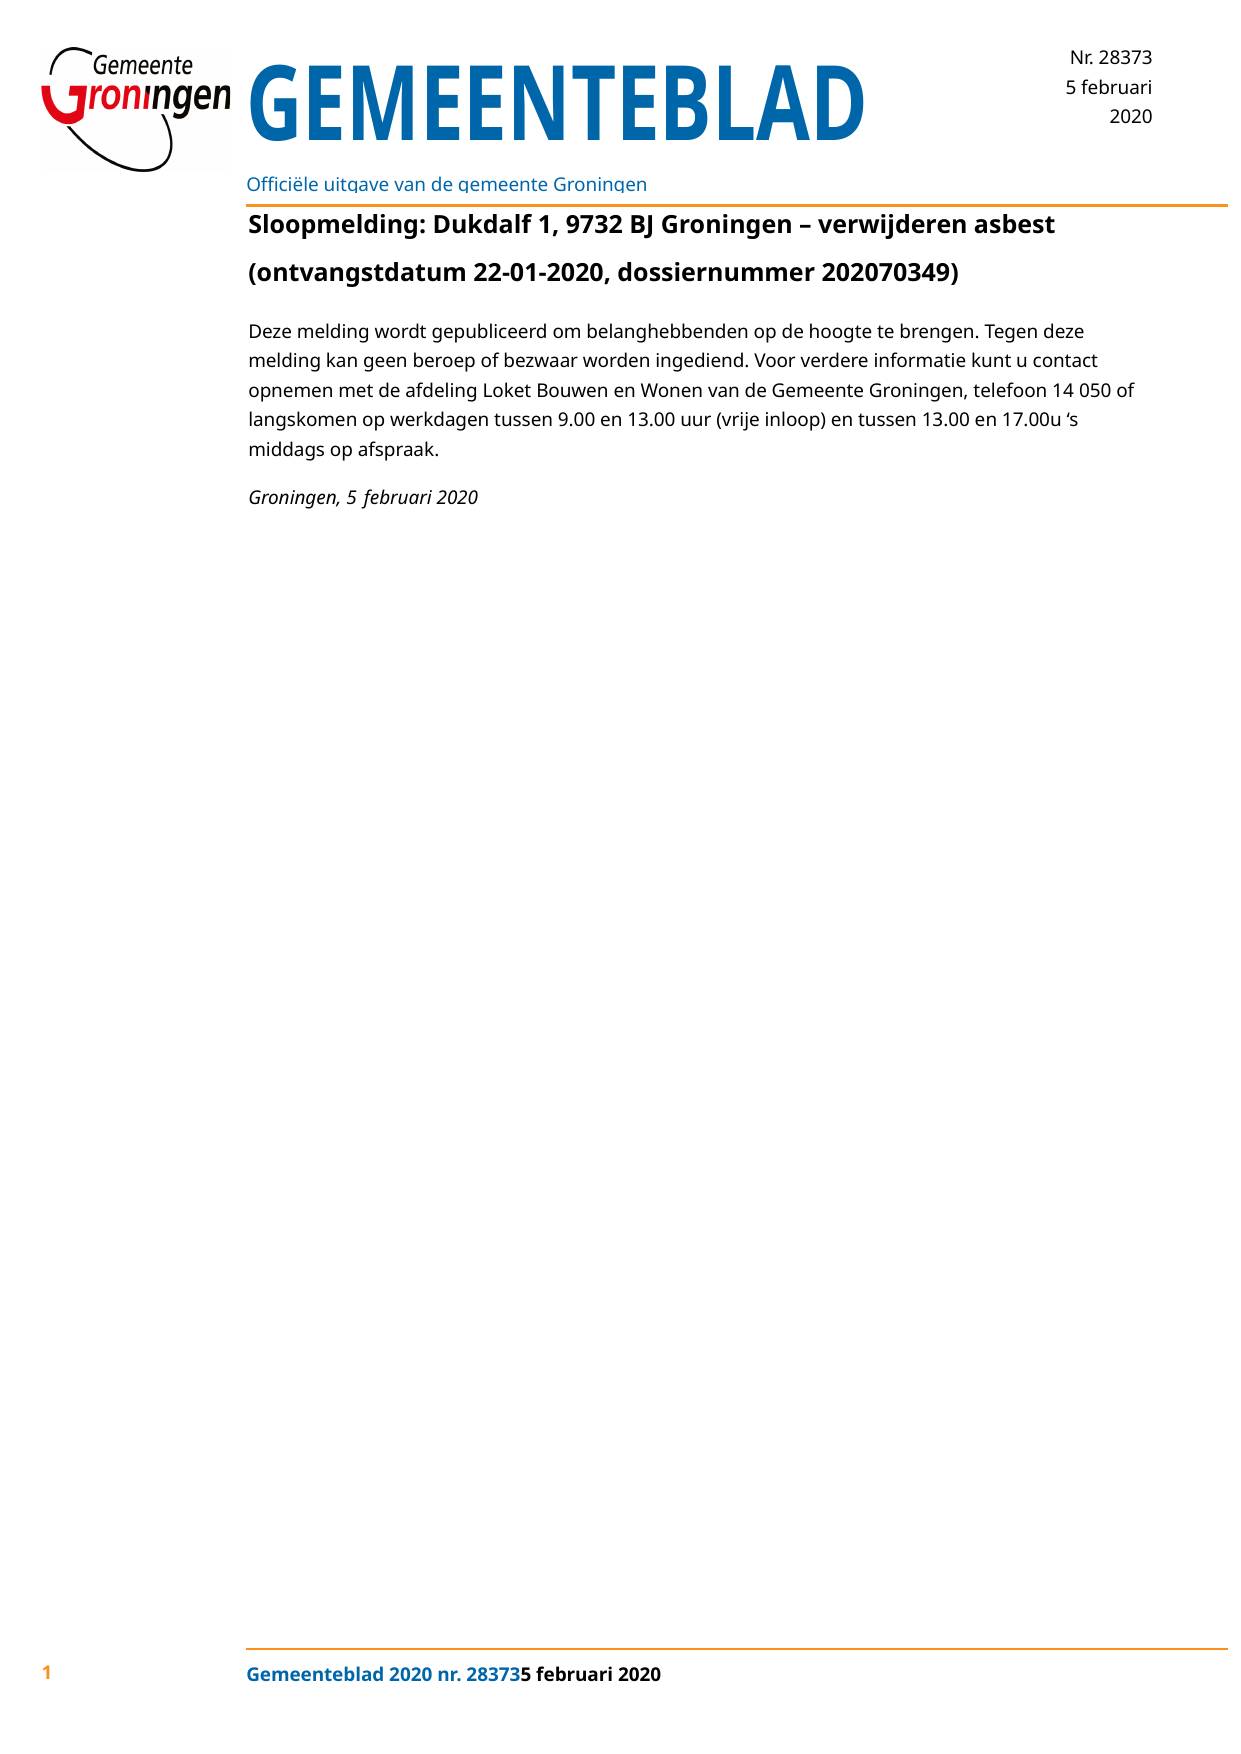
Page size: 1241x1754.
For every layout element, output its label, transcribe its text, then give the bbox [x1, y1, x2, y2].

text Groningen, 5 februari 2020 [248, 484, 1152, 510]
text Deze melding wordt gepubliceerd om belanghebbenden op de hoogte te brengen. Tegen deze melding kan geen beroep of bezwaar worden ingediend. Voor verdere informatie kunt u contact opnemen met de afdeling Loket Bouwen en Wonen van de Gemeente Groningen, telefoon 14 050 of langskomen op werkdagen tussen 9.00 en 13.00 uur (vrije inloop) en tussen 13.00 en 17.00u ‘s middags op afspraak. [248, 318, 1152, 462]
picture [41, 47, 231, 172]
text Sloopmelding: Dukdalf 1, 9732 BJ Groningen – verwijderen asbest (ontvangstdatum 22-01-2020, dossiernummer 202070349) [248, 207, 1152, 288]
